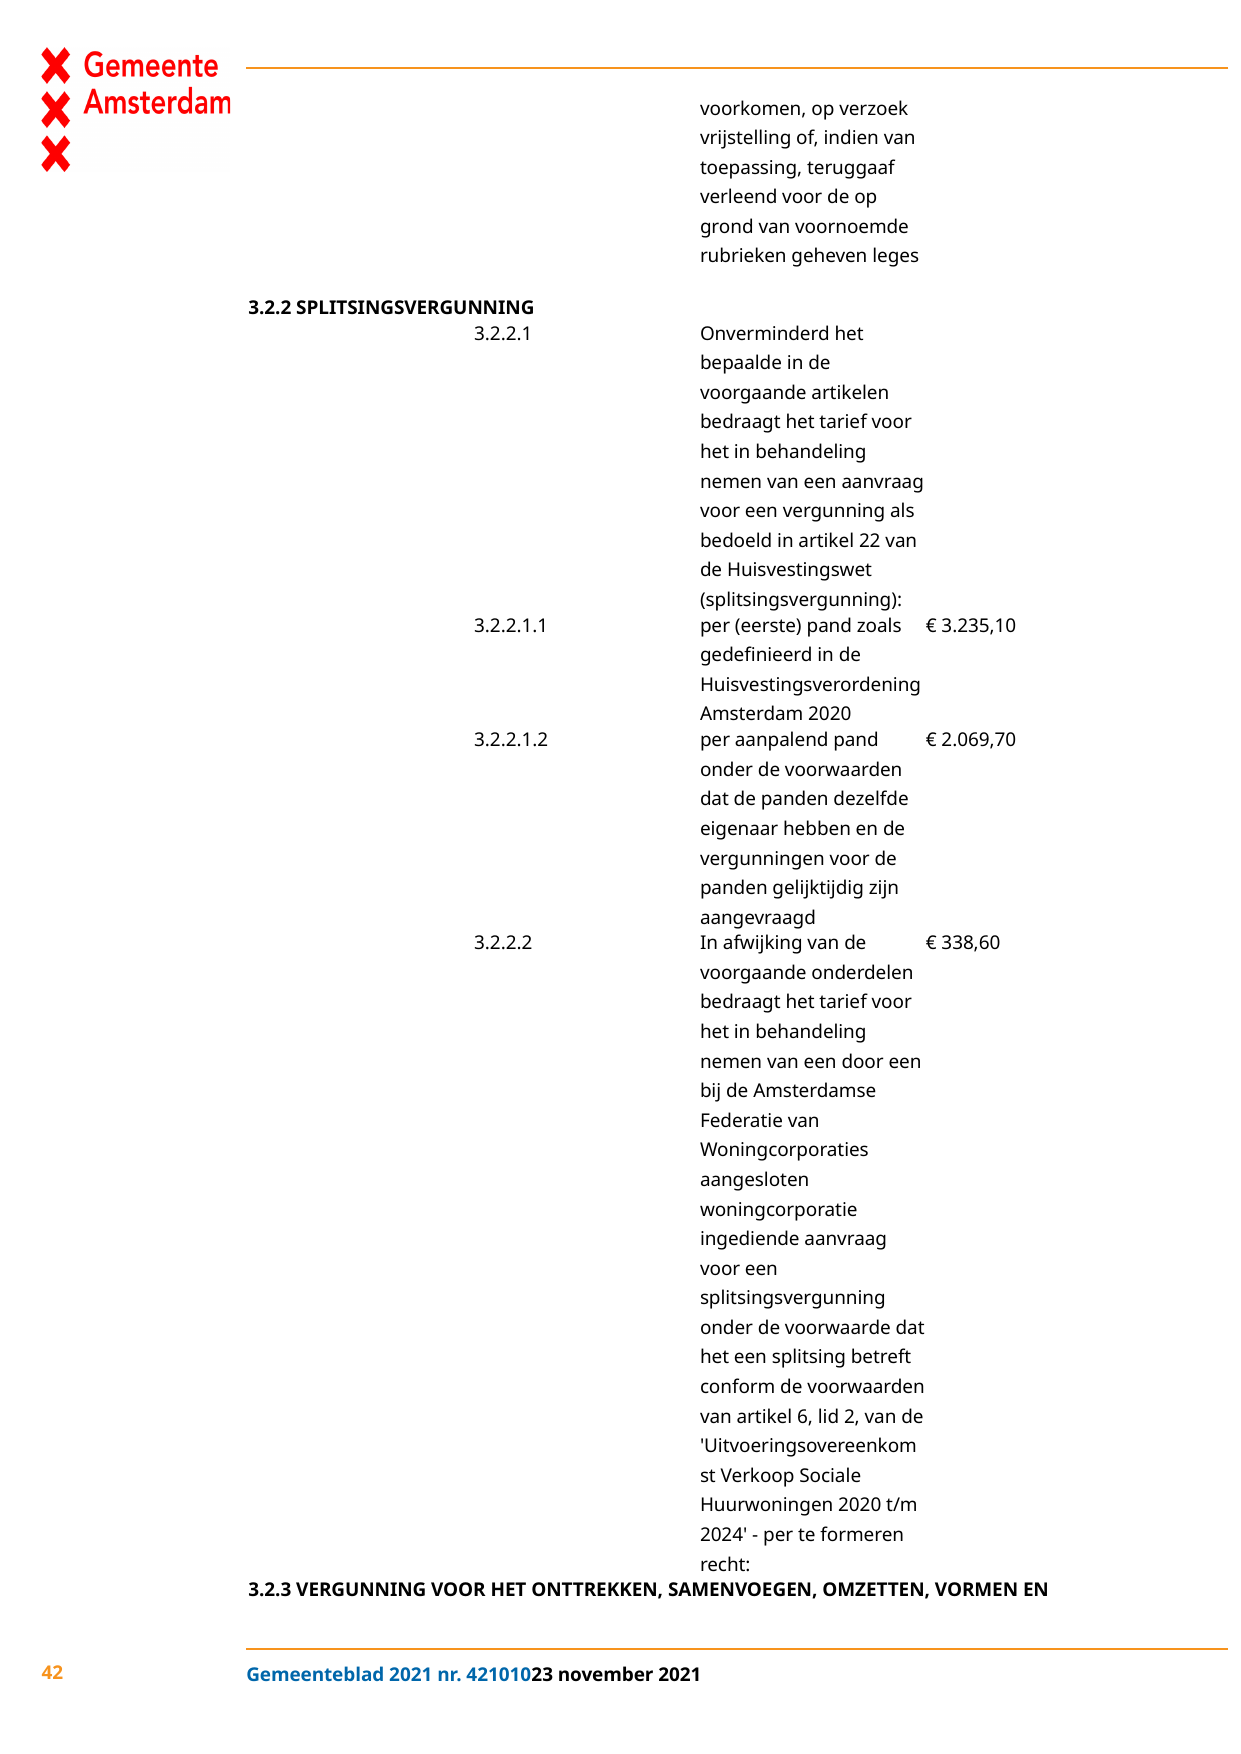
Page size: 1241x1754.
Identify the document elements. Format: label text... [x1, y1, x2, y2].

table_cell In afwijking van de voorgaande onderdelen bedraagt het tarief voor het in behandeling nemen van een door een bij de Amsterdamse Federatie van Woningcorporaties aangesloten woningcorporatie ingediende aanvraag voor een splitsingsvergunning onder de voorwaarde dat het een splitsing betreft conform de voorwaarden van artikel 6, lid 2, van de 'Uitvoeringsovereenkomst Verkoop Sociale Huurwoningen 2020 t/m 2024' - per te formeren recht: [700, 930, 926, 1577]
table_cell € 2.069,70 [926, 726, 1152, 929]
table_cell [248, 320, 474, 612]
table_cell [248, 269, 474, 294]
table_cell 3.2.2.2 [474, 930, 700, 1577]
table_cell Onverminderd het bepaalde in de voorgaande artikelen bedraagt het tarief voor het in behandeling nemen van een aanvraag voor een vergunning als bedoeld in artikel 22 van de Huisvestingswet (splitsingsvergunning): [700, 320, 926, 612]
table_cell 3.2.2.1.2 [474, 726, 700, 929]
table_cell [474, 269, 700, 294]
table_cell [474, 95, 700, 268]
table_cell 3.2.2 SPLITSINGSVERGUNNING [248, 294, 926, 320]
table_cell € 3.235,10 [926, 612, 1152, 726]
picture [41, 47, 231, 172]
table_cell [700, 269, 926, 294]
table_cell 3.2.2.1 [474, 320, 700, 612]
table_cell 3.2.2.1.1 [474, 612, 700, 726]
table_cell [248, 726, 474, 929]
table_cell [248, 612, 474, 726]
table_cell per aanpalend pand onder de voorwaarden dat de panden dezelfde eigenaar hebben en de vergunningen voor de panden gelijktijdig zijn aangevraagd [700, 726, 926, 929]
table_cell [926, 320, 1152, 612]
table_cell [926, 95, 1152, 268]
table_cell 3.2.3 VERGUNNING VOOR HET ONTTREKKEN, SAMENVOEGEN, OMZETTEN, VORMEN EN [248, 1577, 1152, 1602]
table_cell per (eerste) pand zoals gedefinieerd in de Huisvestingsverordening Amsterdam 2020 [700, 612, 926, 726]
table_cell [926, 294, 1152, 320]
table_cell [248, 95, 474, 268]
table_cell € 338,60 [926, 930, 1152, 1577]
table_cell [248, 930, 474, 1577]
table_cell [926, 269, 1152, 294]
table_cell voorkomen, op verzoek vrijstelling of, indien van toepassing, teruggaaf verleend voor de op grond van voornoemde rubrieken geheven leges [700, 95, 926, 268]
